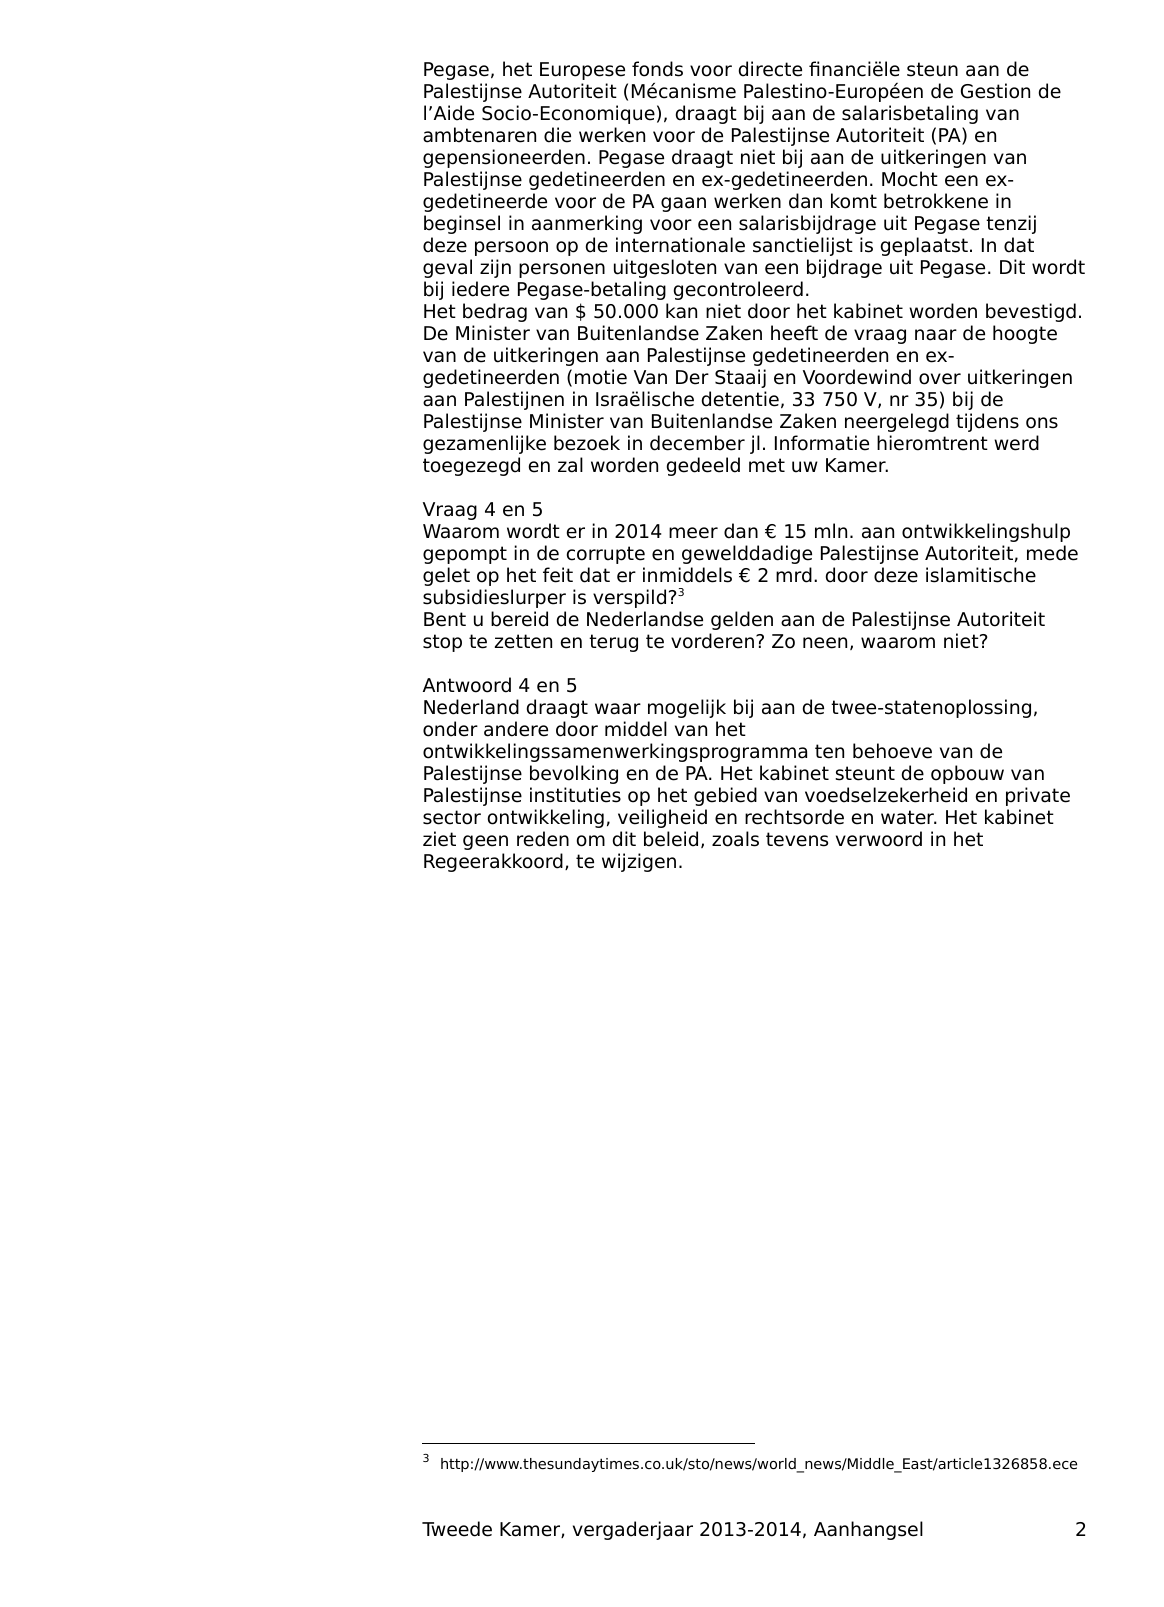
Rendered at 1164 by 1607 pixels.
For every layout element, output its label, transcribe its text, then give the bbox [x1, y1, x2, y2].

text Nederland draagt waar mogelijk bij aan de twee-statenoplossing, onder andere door middel van het ontwikkelingssamenwerkingsprogramma ten behoeve van de Palestijnse bevolking en de PA. Het kabinet steunt de opbouw van Palestijnse instituties op het gebied van voedselzekerheid en private sector ontwikkeling, veiligheid en rechtsorde en water. Het kabinet ziet geen reden om dit beleid, zoals tevens verwoord in het Regeerakkoord, te wijzigen. [422, 697, 1087, 873]
text Vraag 4 en 5 [422, 499, 1087, 521]
text http://www.thesundaytimes.co.uk/sto/news/world_news/Middle_East/article1326858.ece [422, 1452, 1087, 1474]
text Het bedrag van $ 50.000 kan niet door het kabinet worden bevestigd. De Minister van Buitenlandse Zaken heeft de vraag naar de hoogte van de uitkeringen aan Palestijnse gedetineerden en ex-gedetineerden (motie Van Der Staaij en Voordewind over uitkeringen aan Palestijnen in Israëlische detentie, 33 750 V, nr 35) bij de Palestijnse Minister van Buitenlandse Zaken neergelegd tijdens ons gezamenlijke bezoek in december jl. Informatie hieromtrent werd toegezegd en zal worden gedeeld met uw Kamer. [422, 301, 1087, 477]
text Pegase, het Europese fonds voor directe financiële steun aan de Palestijnse Autoriteit (Mécanisme Palestino-Européen de Gestion de l’Aide Socio-Economique), draagt bij aan de salarisbetaling van ambtenaren die werken voor de Palestijnse Autoriteit (PA) en gepensioneerden. Pegase draagt niet bij aan de uitkeringen van Palestijnse gedetineerden en ex-gedetineerden. Mocht een ex-gedetineerde voor de PA gaan werken dan komt betrokkene in beginsel in aanmerking voor een salarisbijdrage uit Pegase tenzij deze persoon op de internationale sanctielijst is geplaatst. In dat geval zijn personen uitgesloten van een bijdrage uit Pegase. Dit wordt bij iedere Pegase-betaling gecontroleerd. [422, 59, 1087, 301]
text Bent u bereid de Nederlandse gelden aan de Palestijnse Autoriteit stop te zetten en terug te vorderen? Zo neen, waarom niet? [422, 609, 1087, 653]
text Antwoord 4 en 5 [422, 675, 1087, 697]
text Waarom wordt er in 2014 meer dan € 15 mln. aan ontwikkelingshulp gepompt in de corrupte en gewelddadige Palestijnse Autoriteit, mede gelet op het feit dat er inmiddels € 2 mrd. door deze islamitische subsidieslurper is verspild? [422, 521, 1087, 609]
